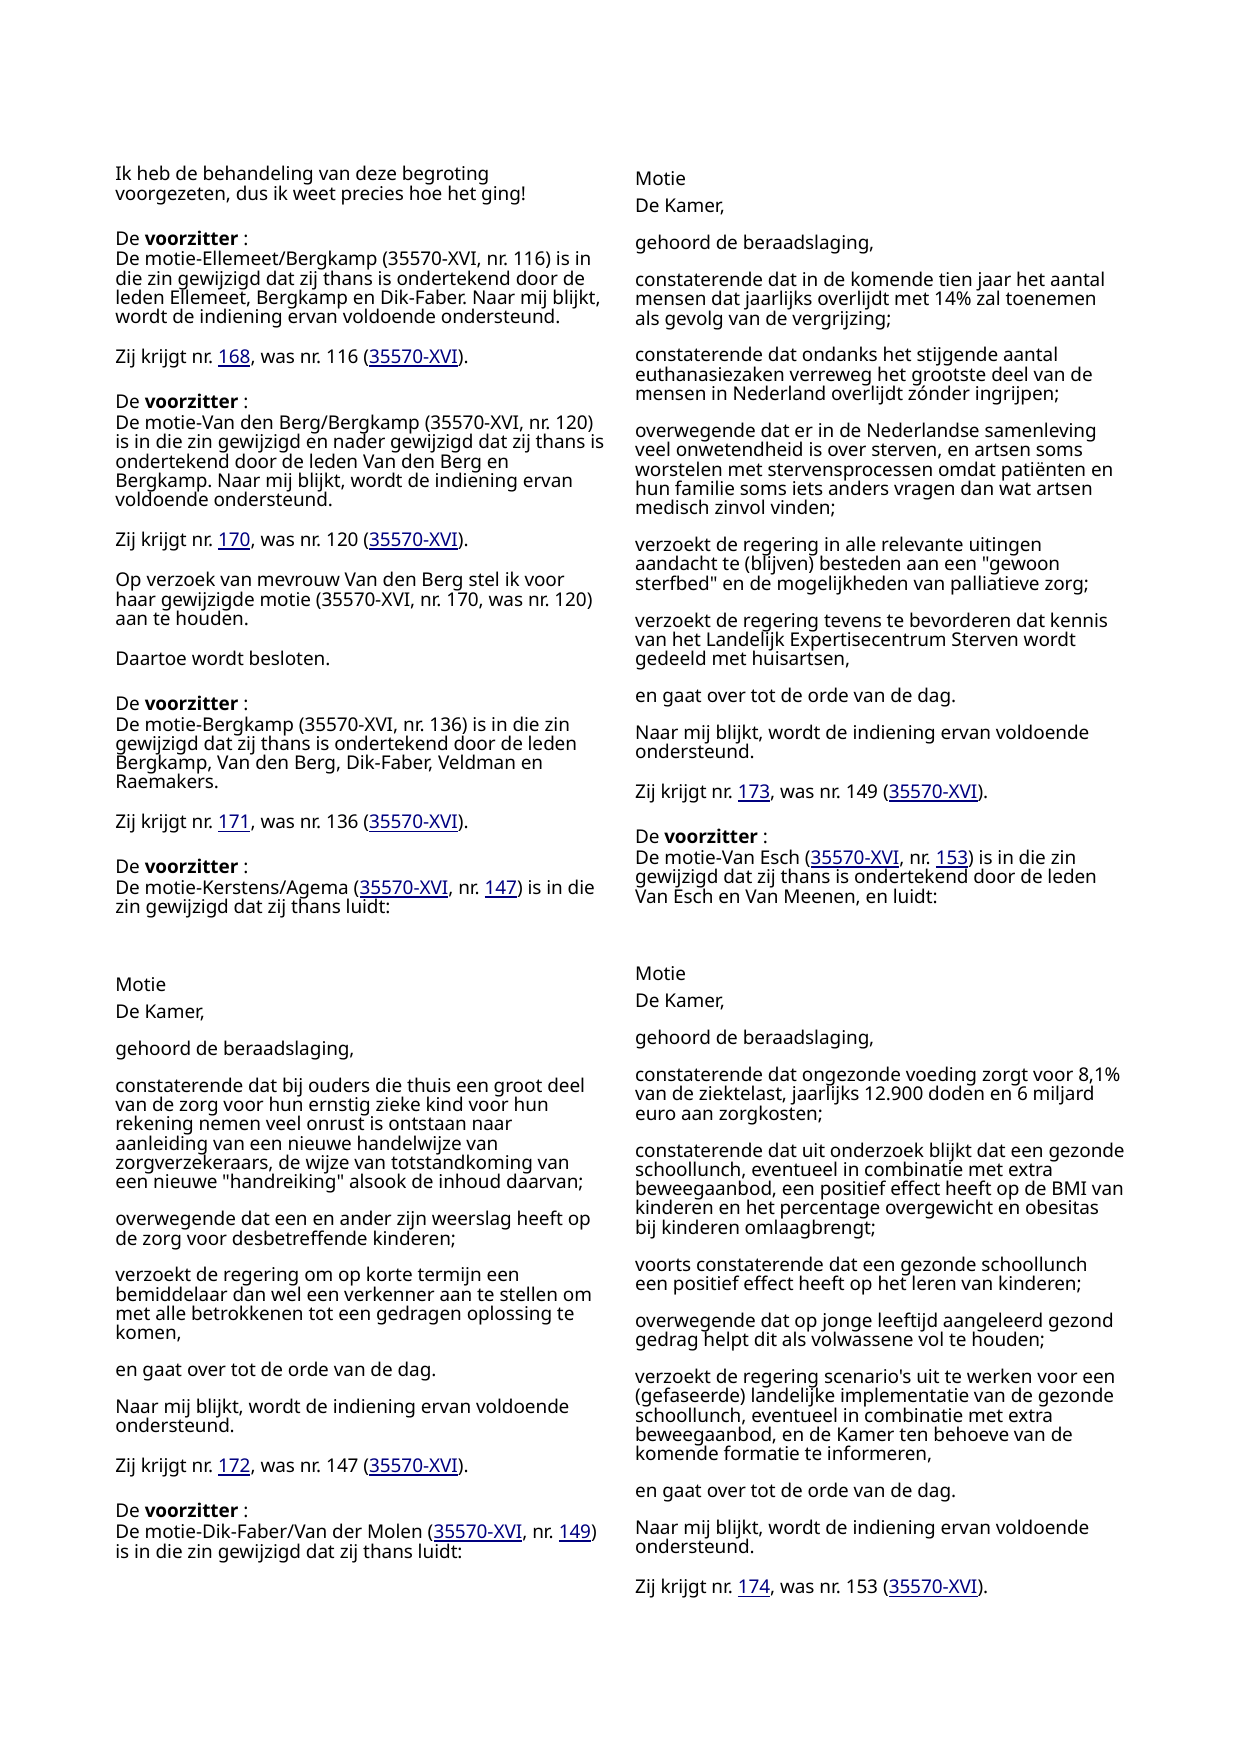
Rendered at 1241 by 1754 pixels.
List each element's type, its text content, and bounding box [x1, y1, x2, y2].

text Naar mij blijkt, wordt de indiening ervan voldoende ondersteund. [635, 724, 1125, 763]
text constaterende dat ongezonde voeding zorgt voor 8,1% van de ziektelast, jaarlijks 12.900 doden en 6 miljard euro aan zorgkosten; [635, 1066, 1125, 1124]
text De voorzitter : [115, 1498, 605, 1523]
text Zij krijgt nr. 173, was nr. 149 (35570-XVI). [635, 783, 1125, 803]
text Zij krijgt nr. 172, was nr. 147 (35570-XVI). [115, 1457, 605, 1477]
text De motie-Bergkamp (35570-XVI, nr. 136) is in die zin gewijzigd dat zij thans is ondertekend door de leden Bergkamp, Van den Berg, Dik-Faber, Veldman en Raemakers. [115, 716, 605, 793]
text overwegende dat een en ander zijn weerslag heeft op de zorg voor desbetreffende kinderen; [115, 1210, 605, 1249]
text De voorzitter : [635, 823, 1125, 849]
text Ik heb de behandeling van deze begroting voorgezeten, dus ik weet precies hoe het ging! [115, 165, 605, 204]
text De motie-Van den Berg/Bergkamp (35570-XVI, nr. 120) is in die zin gewijzigd en nader gewijzigd dat zij thans is ondertekend door de leden Van den Berg en Bergkamp. Naar mij blijkt, wordt de indiening ervan voldoende ondersteund. [115, 414, 605, 510]
text verzoekt de regering tevens te bevorderen dat kennis van het Landelijk Expertisecentrum Sterven wordt gedeeld met huisartsen, [635, 612, 1125, 669]
text De Kamer, [635, 197, 1125, 216]
text Zij krijgt nr. 170, was nr. 120 (35570-XVI). [115, 531, 605, 550]
text Daartoe wordt besloten. [115, 650, 605, 669]
text De motie-Van Esch (35570-XVI, nr. 153) is in die zin gewijzigd dat zij thans is ondertekend door de leden Van Esch en Van Meenen, en luidt: [635, 849, 1125, 907]
text Motie [115, 971, 605, 997]
text De Kamer, [635, 992, 1125, 1011]
text constaterende dat uit onderzoek blijkt dat een gezonde schoollunch, eventueel in combinatie met extra beweegaanbod, een positief effect heeft op de BMI van kinderen en het percentage overgewicht en obesitas bij kinderen omlaagbrengt; [635, 1142, 1125, 1238]
text verzoekt de regering in alle relevante uitingen aandacht te (blijven) besteden aan een "gewoon sterfbed" en de mogelijkheden van palliatieve zorg; [635, 536, 1125, 594]
text verzoekt de regering scenario's uit te werken voor een (gefaseerde) landelijke implementatie van de gezonde schoollunch, eventueel in combinatie met extra beweegaanbod, en de Kamer ten behoeve van de komende formatie te informeren, [635, 1368, 1125, 1464]
text gehoord de beraadslaging, [635, 234, 1125, 253]
text constaterende dat ondanks het stijgende aantal euthanasiezaken verreweg het grootste deel van de mensen in Nederland overlijdt zónder ingrijpen; [635, 346, 1125, 404]
text gehoord de beraadslaging, [635, 1029, 1125, 1048]
text gehoord de beraadslaging, [115, 1040, 605, 1059]
text Motie [635, 165, 1125, 191]
text Naar mij blijkt, wordt de indiening ervan voldoende ondersteund. [115, 1398, 605, 1437]
text overwegende dat er in de Nederlandse samenleving veel onwetendheid is over sterven, en artsen soms worstelen met stervensprocessen omdat patiënten en hun familie soms iets anders vragen dan wat artsen medisch zinvol vinden; [635, 422, 1125, 518]
text De motie-Dik-Faber/Van der Molen (35570-XVI, nr. 149) is in die zin gewijzigd dat zij thans luidt: [115, 1523, 605, 1562]
text en gaat over tot de orde van de dag. [635, 1482, 1125, 1501]
text voorts constaterende dat een gezonde schoollunch een positief effect heeft op het leren van kinderen; [635, 1256, 1125, 1294]
text Op verzoek van mevrouw Van den Berg stel ik voor haar gewijzigde motie (35570-XVI, nr. 170, was nr. 120) aan te houden. [115, 571, 605, 629]
text constaterende dat bij ouders die thuis een groot deel van de zorg voor hun ernstig zieke kind voor hun rekening nemen veel onrust is ontstaan naar aanleiding van een nieuwe handelwijze van zorgverzekeraars, de wijze van totstandkoming van een nieuwe "handreiking" alsook de inhoud daarvan; [115, 1077, 605, 1192]
text Zij krijgt nr. 174, was nr. 153 (35570-XVI). [635, 1578, 1125, 1598]
text De motie-Ellemeet/Bergkamp (35570-XVI, nr. 116) is in die zin gewijzigd dat zij thans is ondertekend door de leden Ellemeet, Bergkamp en Dik-Faber. Naar mij blijkt, wordt de indiening ervan voldoende ondersteund. [115, 250, 605, 327]
text Motie [635, 960, 1125, 986]
text Zij krijgt nr. 171, was nr. 136 (35570-XVI). [115, 813, 605, 833]
text De Kamer, [115, 1003, 605, 1022]
text De voorzitter : [115, 388, 605, 414]
text verzoekt de regering om op korte termijn een bemiddelaar dan wel een verkenner aan te stellen om met alle betrokkenen tot een gedragen oplossing te komen, [115, 1266, 605, 1343]
text Naar mij blijkt, wordt de indiening ervan voldoende ondersteund. [635, 1519, 1125, 1558]
text De voorzitter : [115, 225, 605, 250]
text De motie-Kerstens/Agema (35570-XVI, nr. 147) is in die zin gewijzigd dat zij thans luidt: [115, 879, 605, 918]
text constaterende dat in de komende tien jaar het aantal mensen dat jaarlijks overlijdt met 14% zal toenemen als gevolg van de vergrijzing; [635, 271, 1125, 329]
text en gaat over tot de orde van de dag. [115, 1361, 605, 1381]
text overwegende dat op jonge leeftijd aangeleerd gezond gedrag helpt dit als volwassene vol te houden; [635, 1312, 1125, 1350]
text De voorzitter : [115, 853, 605, 879]
text De voorzitter : [115, 690, 605, 716]
text Zij krijgt nr. 168, was nr. 116 (35570-XVI). [115, 348, 605, 367]
text en gaat over tot de orde van de dag. [635, 687, 1125, 706]
